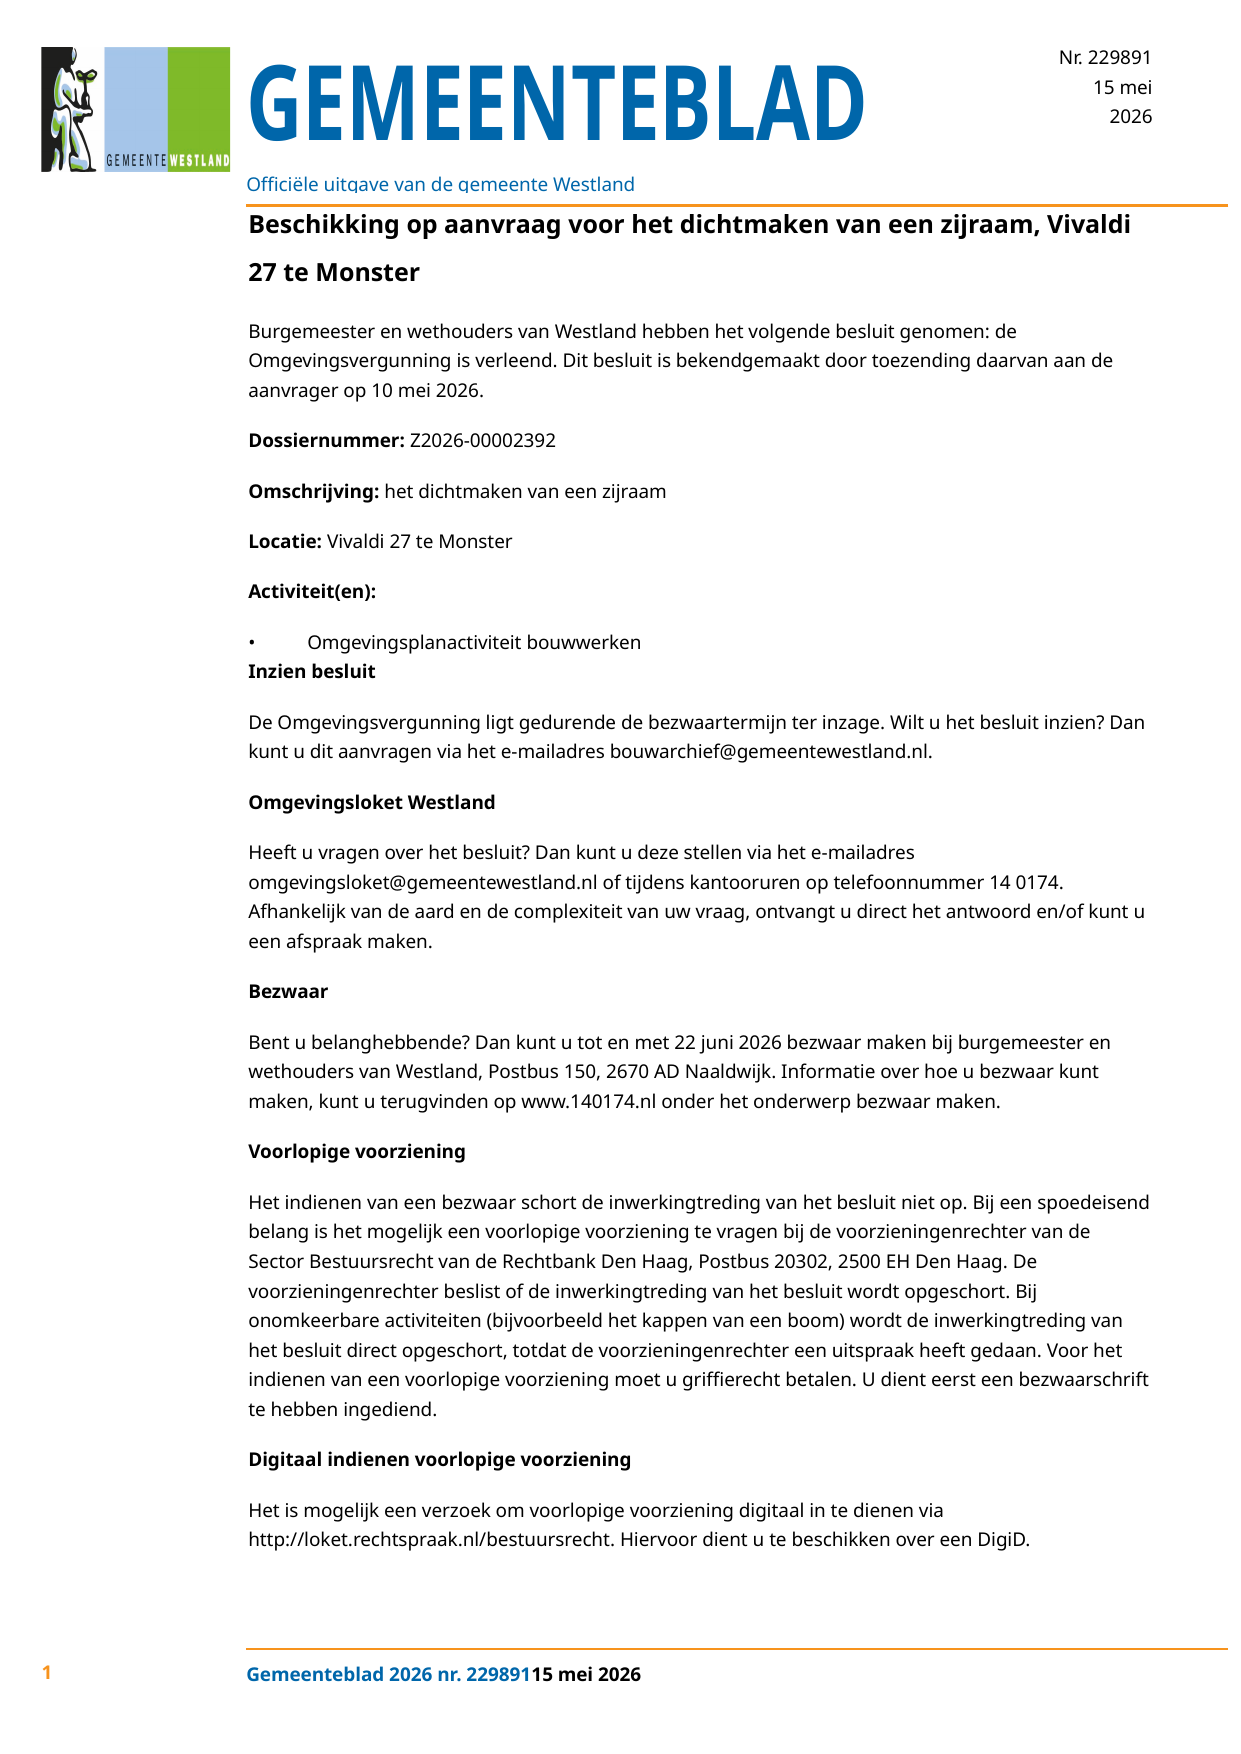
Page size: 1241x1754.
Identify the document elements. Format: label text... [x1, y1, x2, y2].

list Omgevingsplanactiviteit bouwwerken [248, 629, 1152, 655]
text Activiteit(en): [248, 579, 1152, 604]
picture [41, 47, 231, 172]
text Bent u belanghebbende? Dan kunt u tot en met 22 juni 2026 bezwaar maken bij burgemeester en wethouders van Westland, Postbus 150, 2670 AD Naaldwijk. Informatie over hoe u bezwaar kunt maken, kunt u terugvinden op www.140174.nl onder het onderwerp bezwaar maken. [248, 1029, 1152, 1114]
text Beschikking op aanvraag voor het dichtmaken van een zijraam, Vivaldi 27 te Monster [248, 207, 1152, 288]
text Voorlopige voorziening [248, 1139, 1152, 1164]
text Dossiernummer: Z2026-00002392 [248, 427, 1152, 453]
text Locatie: Vivaldi 27 te Monster [248, 528, 1152, 554]
text Inzien besluit [248, 659, 1152, 684]
text Digitaal indienen voorlopige voorziening [248, 1447, 1152, 1472]
text Bezwaar [248, 979, 1152, 1004]
text Het indienen van een bezwaar schort de inwerkingtreding van het besluit niet op. Bij een spoedeisend belang is het mogelijk een voorlopige voorziening te vragen bij de voorzieningenrechter van de Sector Bestuursrecht van de Rechtbank Den Haag, Postbus 20302, 2500 EH Den Haag. De voorzieningenrechter beslist of de inwerkingtreding van het besluit wordt opgeschort. Bij onomkeerbare activiteiten (bijvoorbeeld het kappen van een boom) wordt de inwerkingtreding van het besluit direct opgeschort, totdat de voorzieningenrechter een uitspraak heeft gedaan. Voor het indienen van een voorlopige voorziening moet u griffierecht betalen. U dient eerst een bezwaarschrift te hebben ingediend. [248, 1189, 1152, 1422]
text De Omgevingsvergunning ligt gedurende de bezwaartermijn ter inzage. Wilt u het besluit inzien? Dan kunt u dit aanvragen via het e-mailadres bouwarchief@gemeentewestland.nl. [248, 709, 1152, 764]
text Heeft u vragen over het besluit? Dan kunt u deze stellen via het e-mailadres omgevingsloket@gemeentewestland.nl of tijdens kantooruren op telefoonnummer 14 0174. Afhankelijk van de aard en de complexiteit van uw vraag, ontvangt u direct het antwoord en/of kunt u een afspraak maken. [248, 839, 1152, 954]
text Omgevingsloket Westland [248, 789, 1152, 815]
text Het is mogelijk een verzoek om voorlopige voorziening digitaal in te dienen via http://loket.rechtspraak.nl/bestuursrecht. Hiervoor dient u te beschikken over een DigiD. [248, 1497, 1152, 1552]
text Burgemeester en wethouders van Westland hebben het volgende besluit genomen: de Omgevingsvergunning is verleend. Dit besluit is bekendgemaakt door toezending daarvan aan de aanvrager op 10 mei 2026. [248, 318, 1152, 403]
text Omschrijving: het dichtmaken van een zijraam [248, 478, 1152, 504]
